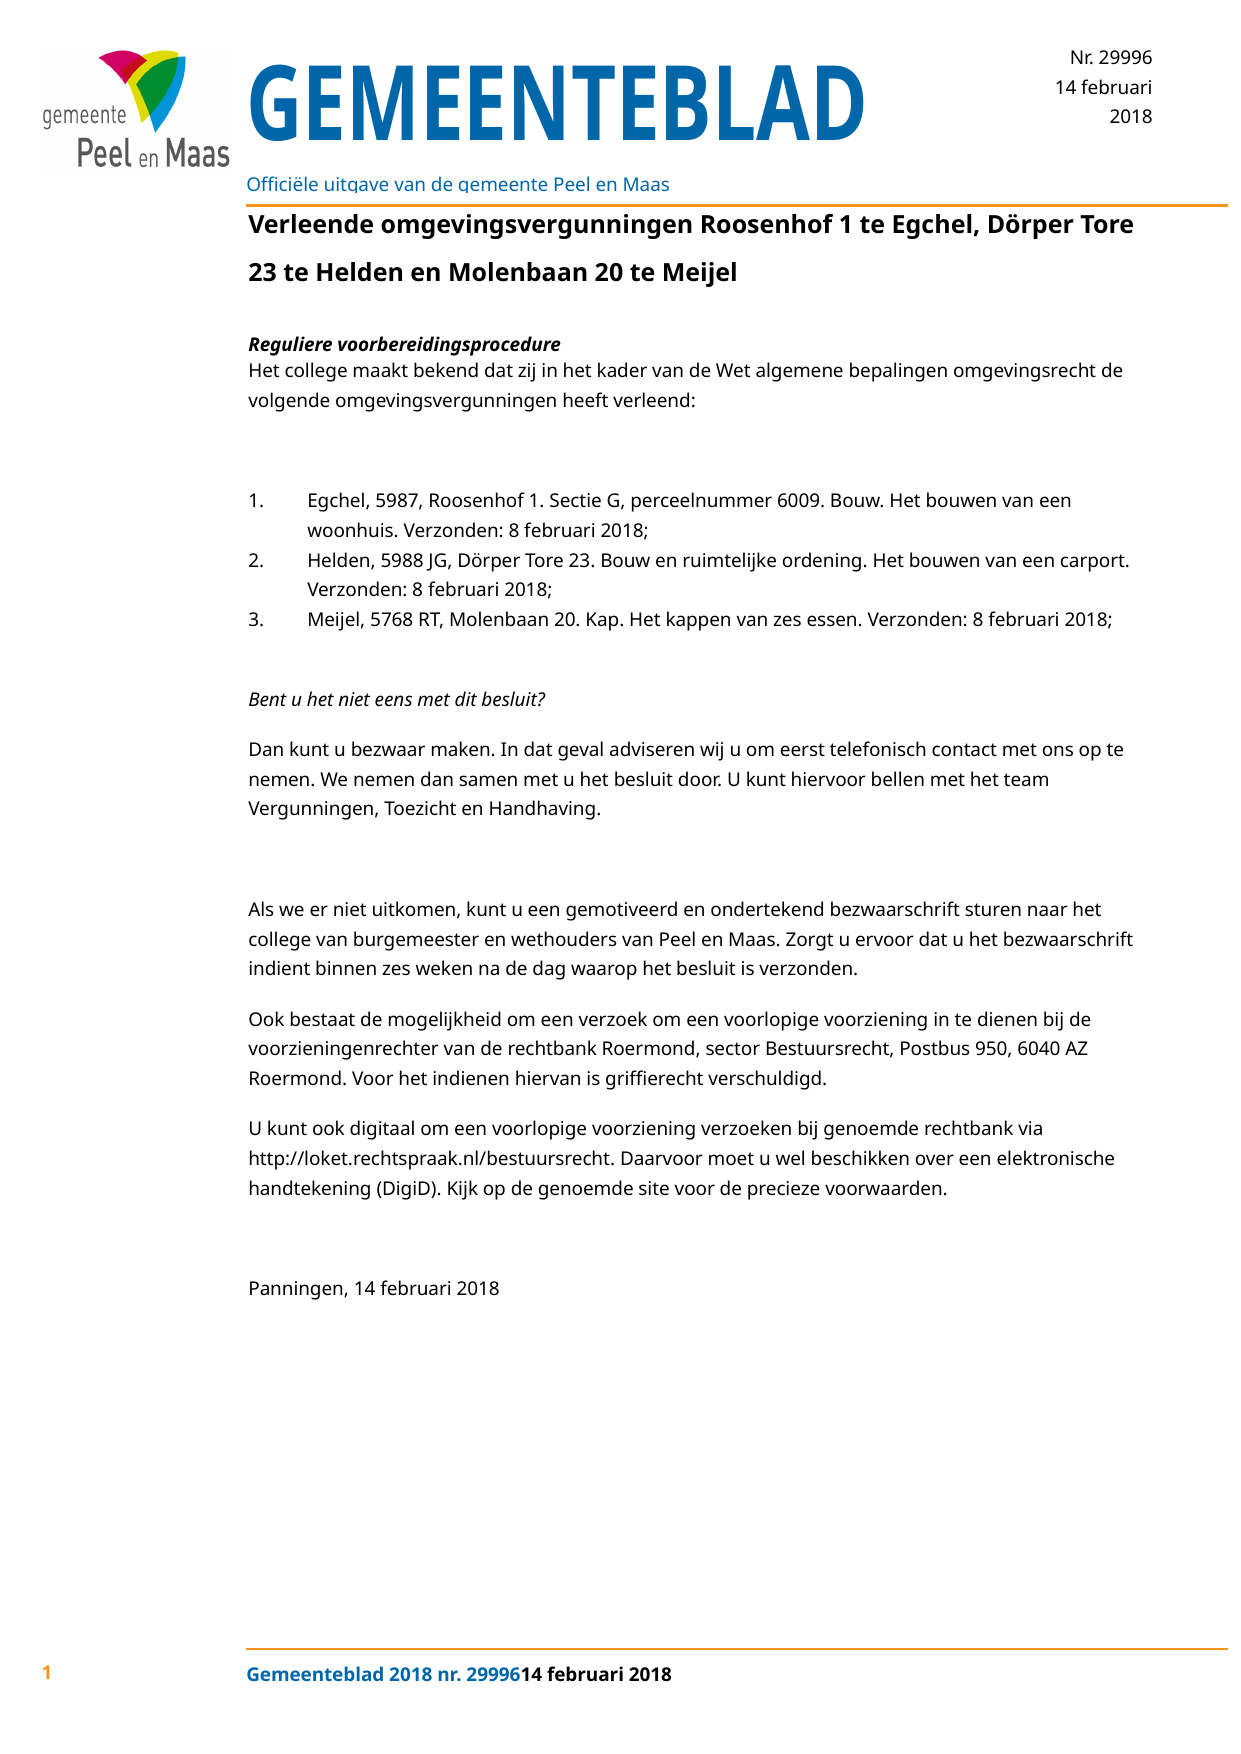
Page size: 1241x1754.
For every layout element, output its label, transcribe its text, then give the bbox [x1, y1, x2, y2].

text Verleende omgevingsvergunningen Roosenhof 1 te Egchel, Dörper Tore 23 te Helden en Molenbaan 20 te Meijel [248, 207, 1152, 288]
text Panningen, 14 februari 2018 [248, 1276, 1152, 1301]
text Ook bestaat de mogelijkheid om een verzoek om een voorlopige voorziening in te dienen bij de voorzieningenrechter van de rechtbank Roermond, sector Bestuursrecht, Postbus 950, 6040 AZ Roermond. Voor het indienen hiervan is griffierecht verschuldigd. [248, 1006, 1152, 1091]
text U kunt ook digitaal om een voorlopige voorziening verzoeken bij genoemde rechtbank via http://loket.rechtspraak.nl/bestuursrecht. Daarvoor moet u wel beschikken over een elektronische handtekening (DigiD). Kijk op de genoemde site voor de precieze voorwaarden. [248, 1116, 1152, 1200]
list Helden, 5988 JG, Dörper Tore 23. Bouw en ruimtelijke ordening. Het bouwen van een carport. Verzonden: 8 februari 2018; [248, 547, 1152, 602]
list Egchel, 5987, Roosenhof 1. Sectie G, perceelnummer 6009. Bouw. Het bouwen van een woonhuis. Verzonden: 8 februari 2018; [248, 488, 1152, 543]
text Als we er niet uitkomen, kunt u een gemotiveerd en ondertekend bezwaarschrift sturen naar het college van burgemeester en wethouders van Peel en Maas. Zorgt u ervoor dat u het bezwaarschrift indient binnen zes weken na de dag waarop het besluit is verzonden. [248, 896, 1152, 981]
text Het college maakt bekend dat zij in het kader van de Wet algemene bepalingen omgevingsrecht de volgende omgevingsvergunningen heeft verleend: [248, 357, 1152, 412]
picture [41, 47, 231, 172]
text Reguliere voorbereidingsprocedure [248, 331, 1152, 357]
text Dan kunt u bezwaar maken. In dat geval adviseren wij u om eerst telefonisch contact met ons op te nemen. We nemen dan samen met u het besluit door. U kunt hiervoor bellen met het team Vergunningen, Toezicht en Handhaving. [248, 736, 1152, 821]
list Meijel, 5768 RT, Molenbaan 20. Kap. Het kappen van zes essen. Verzonden: 8 februari 2018; [248, 606, 1152, 632]
text Bent u het niet eens met dit besluit? [248, 686, 1152, 712]
